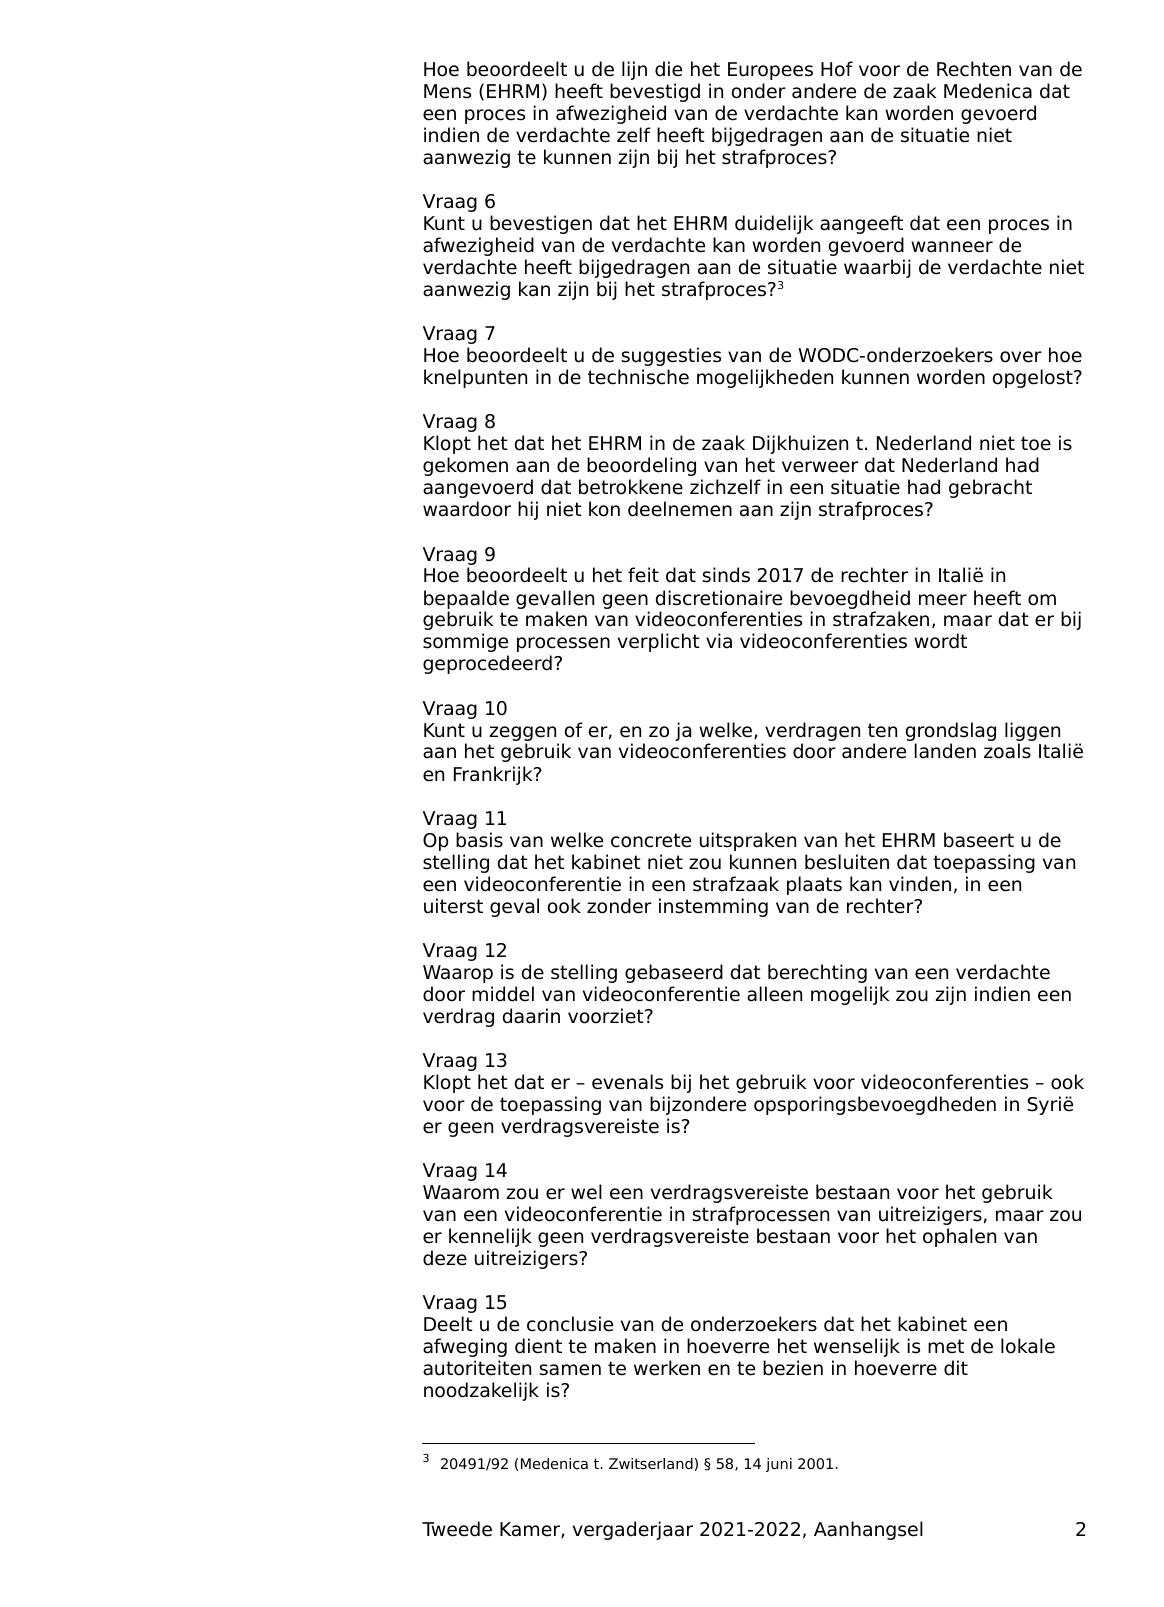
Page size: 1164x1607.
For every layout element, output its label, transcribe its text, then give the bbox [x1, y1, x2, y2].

text Klopt het dat het EHRM in de zaak Dijkhuizen t. Nederland niet toe is gekomen aan de beoordeling van het verweer dat Nederland had aangevoerd dat betrokkene zichzelf in een situatie had gebracht waardoor hij niet kon deelnemen aan zijn strafproces? [422, 433, 1087, 521]
text Waarop is de stelling gebaseerd dat berechting van een verdachte door middel van videoconferentie alleen mogelijk zou zijn indien een verdrag daarin voorziet? [422, 962, 1087, 1028]
text Vraag 14 [422, 1160, 1087, 1182]
text Hoe beoordeelt u het feit dat sinds 2017 de rechter in Italië in bepaalde gevallen geen discretionaire bevoegdheid meer heeft om gebruik te maken van videoconferenties in strafzaken, maar dat er bij sommige processen verplicht via videoconferenties wordt geprocedeerd? [422, 565, 1087, 675]
text Vraag 10 [422, 697, 1087, 719]
text Hoe beoordeelt u de suggesties van de WODC-onderzoekers over hoe knelpunten in de technische mogelijkheden kunnen worden opgelost? [422, 345, 1087, 389]
text Kunt u zeggen of er, en zo ja welke, verdragen ten grondslag liggen aan het gebruik van videoconferenties door andere landen zoals Italië en Frankrijk? [422, 719, 1087, 785]
text Kunt u bevestigen dat het EHRM duidelijk aangeeft dat een proces in afwezigheid van de verdachte kan worden gevoerd wanneer de verdachte heeft bijgedragen aan de situatie waarbij de verdachte niet aanwezig kan zijn bij het strafproces? [422, 213, 1087, 301]
text Vraag 15 [422, 1292, 1087, 1314]
text Klopt het dat er – evenals bij het gebruik voor videoconferenties – ook voor de toepassing van bijzondere opsporingsbevoegdheden in Syrië er geen verdragsvereiste is? [422, 1072, 1087, 1138]
text Hoe beoordeelt u de lijn die het Europees Hof voor de Rechten van de Mens (EHRM) heeft bevestigd in onder andere de zaak Medenica dat een proces in afwezigheid van de verdachte kan worden gevoerd indien de verdachte zelf heeft bijgedragen aan de situatie niet aanwezig te kunnen zijn bij het strafproces? [422, 59, 1087, 169]
text Vraag 12 [422, 940, 1087, 962]
text 20491/92 (Medenica t. Zwitserland) § 58, 14 juni 2001. [422, 1452, 1087, 1474]
text Waarom zou er wel een verdragsvereiste bestaan voor het gebruik van een videoconferentie in strafprocessen van uitreizigers, maar zou er kennelijk geen verdragsvereiste bestaan voor het ophalen van deze uitreizigers? [422, 1182, 1087, 1270]
text Vraag 7 [422, 323, 1087, 345]
text Vraag 13 [422, 1050, 1087, 1072]
text Vraag 8 [422, 411, 1087, 433]
text Deelt u de conclusie van de onderzoekers dat het kabinet een afweging dient te maken in hoeverre het wenselijk is met de lokale autoriteiten samen te werken en te bezien in hoeverre dit noodzakelijk is? [422, 1314, 1087, 1402]
text Op basis van welke concrete uitspraken van het EHRM baseert u de stelling dat het kabinet niet zou kunnen besluiten dat toepassing van een videoconferentie in een strafzaak plaats kan vinden, in een uiterst geval ook zonder instemming van de rechter? [422, 829, 1087, 917]
text Vraag 11 [422, 808, 1087, 829]
text Vraag 6 [422, 191, 1087, 213]
text Vraag 9 [422, 543, 1087, 565]
